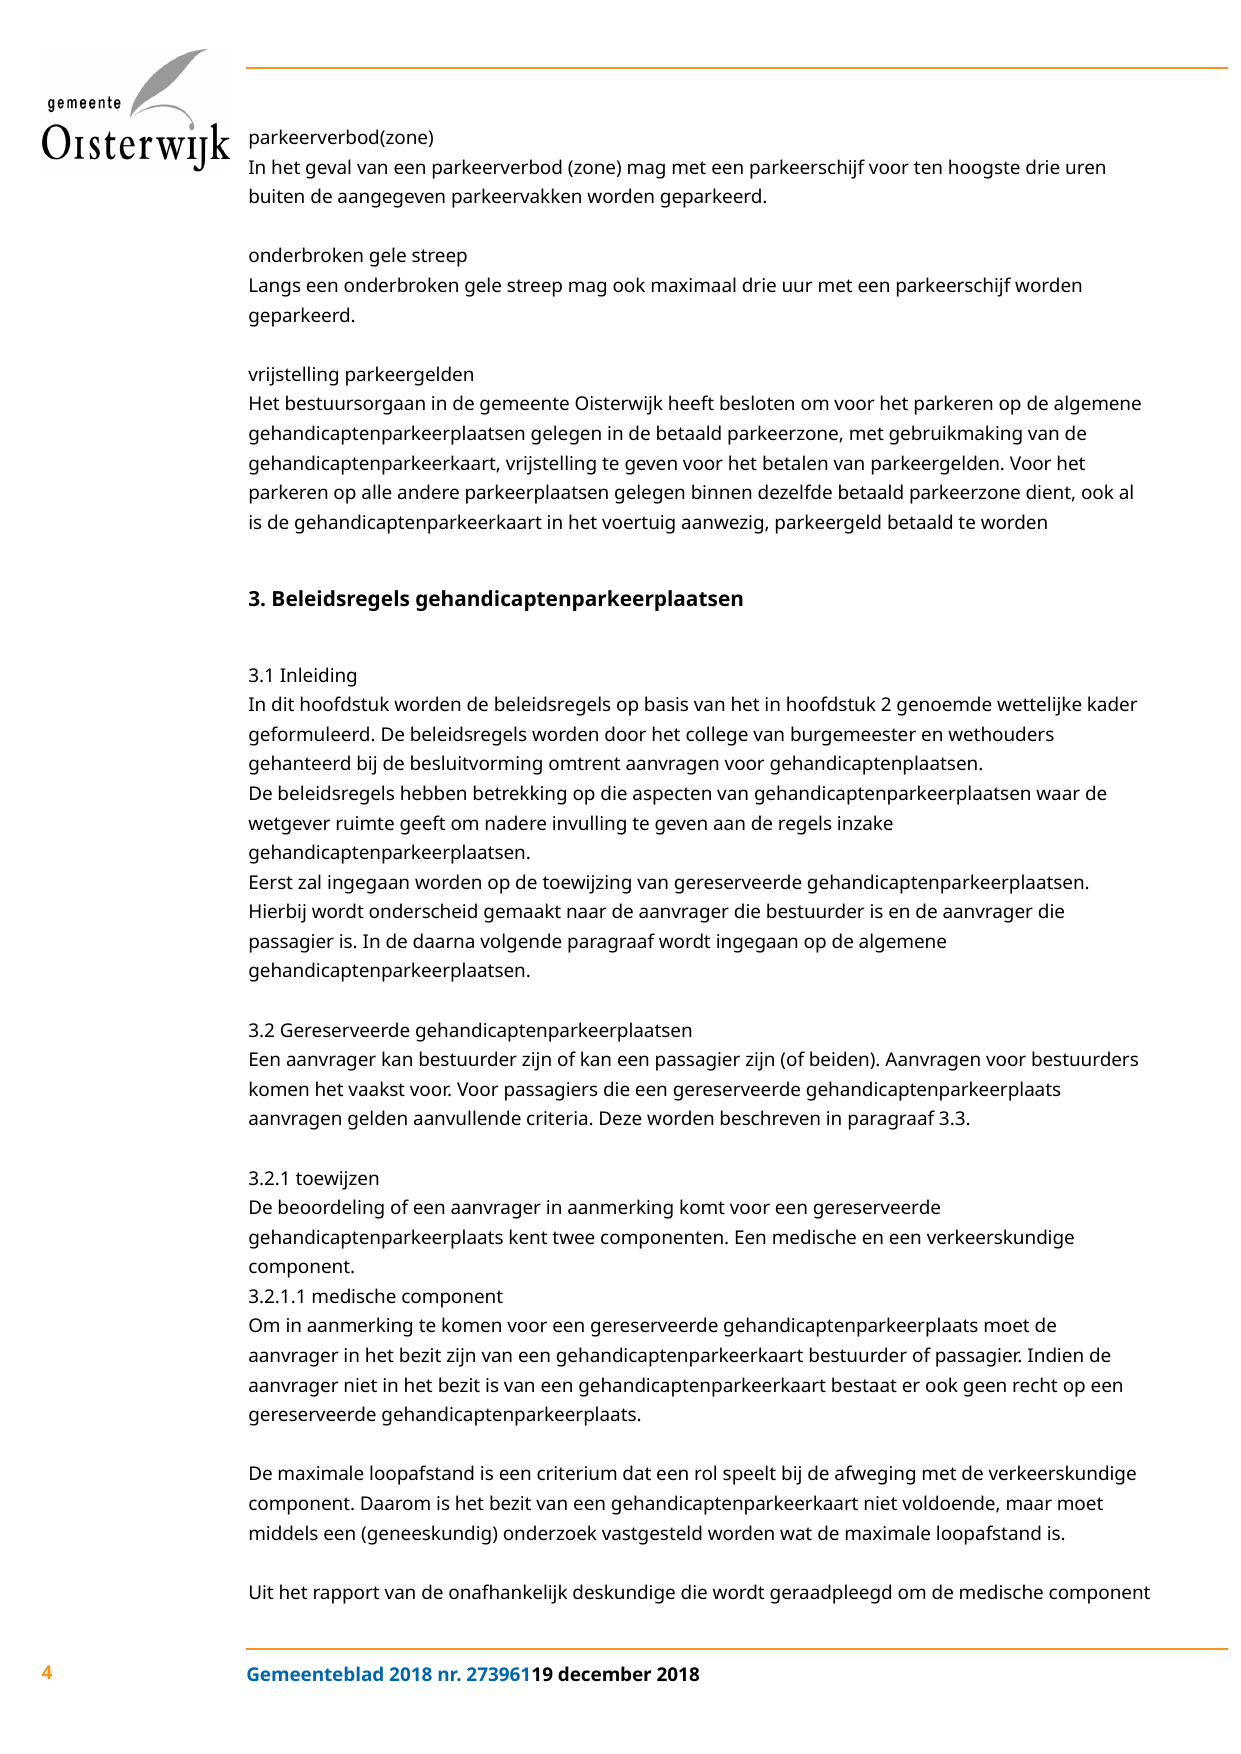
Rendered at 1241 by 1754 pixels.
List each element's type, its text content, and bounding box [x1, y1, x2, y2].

text Langs een onderbroken gele streep mag ook maximaal drie uur met een parkeerschijf worden geparkeerd. [248, 272, 1152, 328]
text De beleidsregels hebben betrekking op die aspecten van gehandicaptenparkeerplaatsen waar de wetgever ruimte geeft om nadere invulling te geven aan de regels inzake gehandicaptenparkeerplaatsen. [248, 780, 1152, 865]
text 3.2.1 toewijzen [248, 1165, 1152, 1191]
text 3. Beleidsregels gehandicaptenparkeerplaatsen [248, 584, 1152, 613]
text In dit hoofdstuk worden de beleidsregels op basis van het in hoofdstuk 2 genoemde wettelijke kader geformuleerd. De beleidsregels worden door het college van burgemeester en wethouders gehanteerd bij de besluitvorming omtrent aanvragen voor gehandicaptenplaatsen. [248, 691, 1152, 776]
text In het geval van een parkeerverbod (zone) mag met een parkeerschijf voor ten hoogste drie uren buiten de aangegeven parkeervakken worden geparkeerd. [248, 154, 1152, 209]
text onderbroken gele streep [248, 243, 1152, 268]
text Uit het rapport van de onafhankelijk deskundige die wordt geraadpleegd om de medische component [248, 1579, 1152, 1605]
text 3.1 Inleiding [248, 662, 1152, 688]
text parkeerverbod(zone) [248, 124, 1152, 150]
text De maximale loopafstand is een criterium dat een rol speelt bij de afweging met de verkeerskundige component. Daarom is het bezit van een gehandicaptenparkeerkaart niet voldoende, maar moet middels een (geneeskundig) onderzoek vastgesteld worden wat de maximale loopafstand is. [248, 1461, 1152, 1546]
text Het bestuursorgaan in de gemeente Oisterwijk heeft besloten om voor het parkeren op de algemene gehandicaptenparkeerplaatsen gelegen in de betaald parkeerzone, met gebruikmaking van de gehandicaptenparkeerkaart, vrijstelling te geven voor het betalen van parkeergelden. Voor het parkeren op alle andere parkeerplaatsen gelegen binnen dezelfde betaald parkeerzone dient, ook al is de gehandicaptenparkeerkaart in het voertuig aanwezig, parkeergeld betaald te worden [248, 391, 1152, 535]
text 3.2.1.1 medische component [248, 1283, 1152, 1309]
text Eerst zal ingegaan worden op de toewijzing van gereserveerde gehandicaptenparkeerplaatsen. Hierbij wordt onderscheid gemaakt naar de aanvrager die bestuurder is en de aanvrager die passagier is. In de daarna volgende paragraaf wordt ingegaan op de algemene gehandicaptenparkeerplaatsen. [248, 869, 1152, 983]
text vrijstelling parkeergelden [248, 361, 1152, 387]
picture [41, 47, 231, 172]
text 3.2 Gereserveerde gehandicaptenparkeerplaatsen [248, 1017, 1152, 1043]
text De beoordeling of een aanvrager in aanmerking komt voor een gereserveerde gehandicaptenparkeerplaats kent twee componenten. Een medische en een verkeerskundige component. [248, 1194, 1152, 1279]
text Een aanvrager kan bestuurder zijn of kan een passagier zijn (of beiden). Aanvragen voor bestuurders komen het vaakst voor. Voor passagiers die een gereserveerde gehandicaptenparkeerplaats aanvragen gelden aanvullende criteria. Deze worden beschreven in paragraaf 3.3. [248, 1046, 1152, 1131]
text Om in aanmerking te komen voor een gereserveerde gehandicaptenparkeerplaats moet de aanvrager in het bezit zijn van een gehandicaptenparkeerkaart bestuurder of passagier. Indien de aanvrager niet in het bezit is van een gehandicaptenparkeerkaart bestaat er ook geen recht op een gereserveerde gehandicaptenparkeerplaats. [248, 1313, 1152, 1427]
